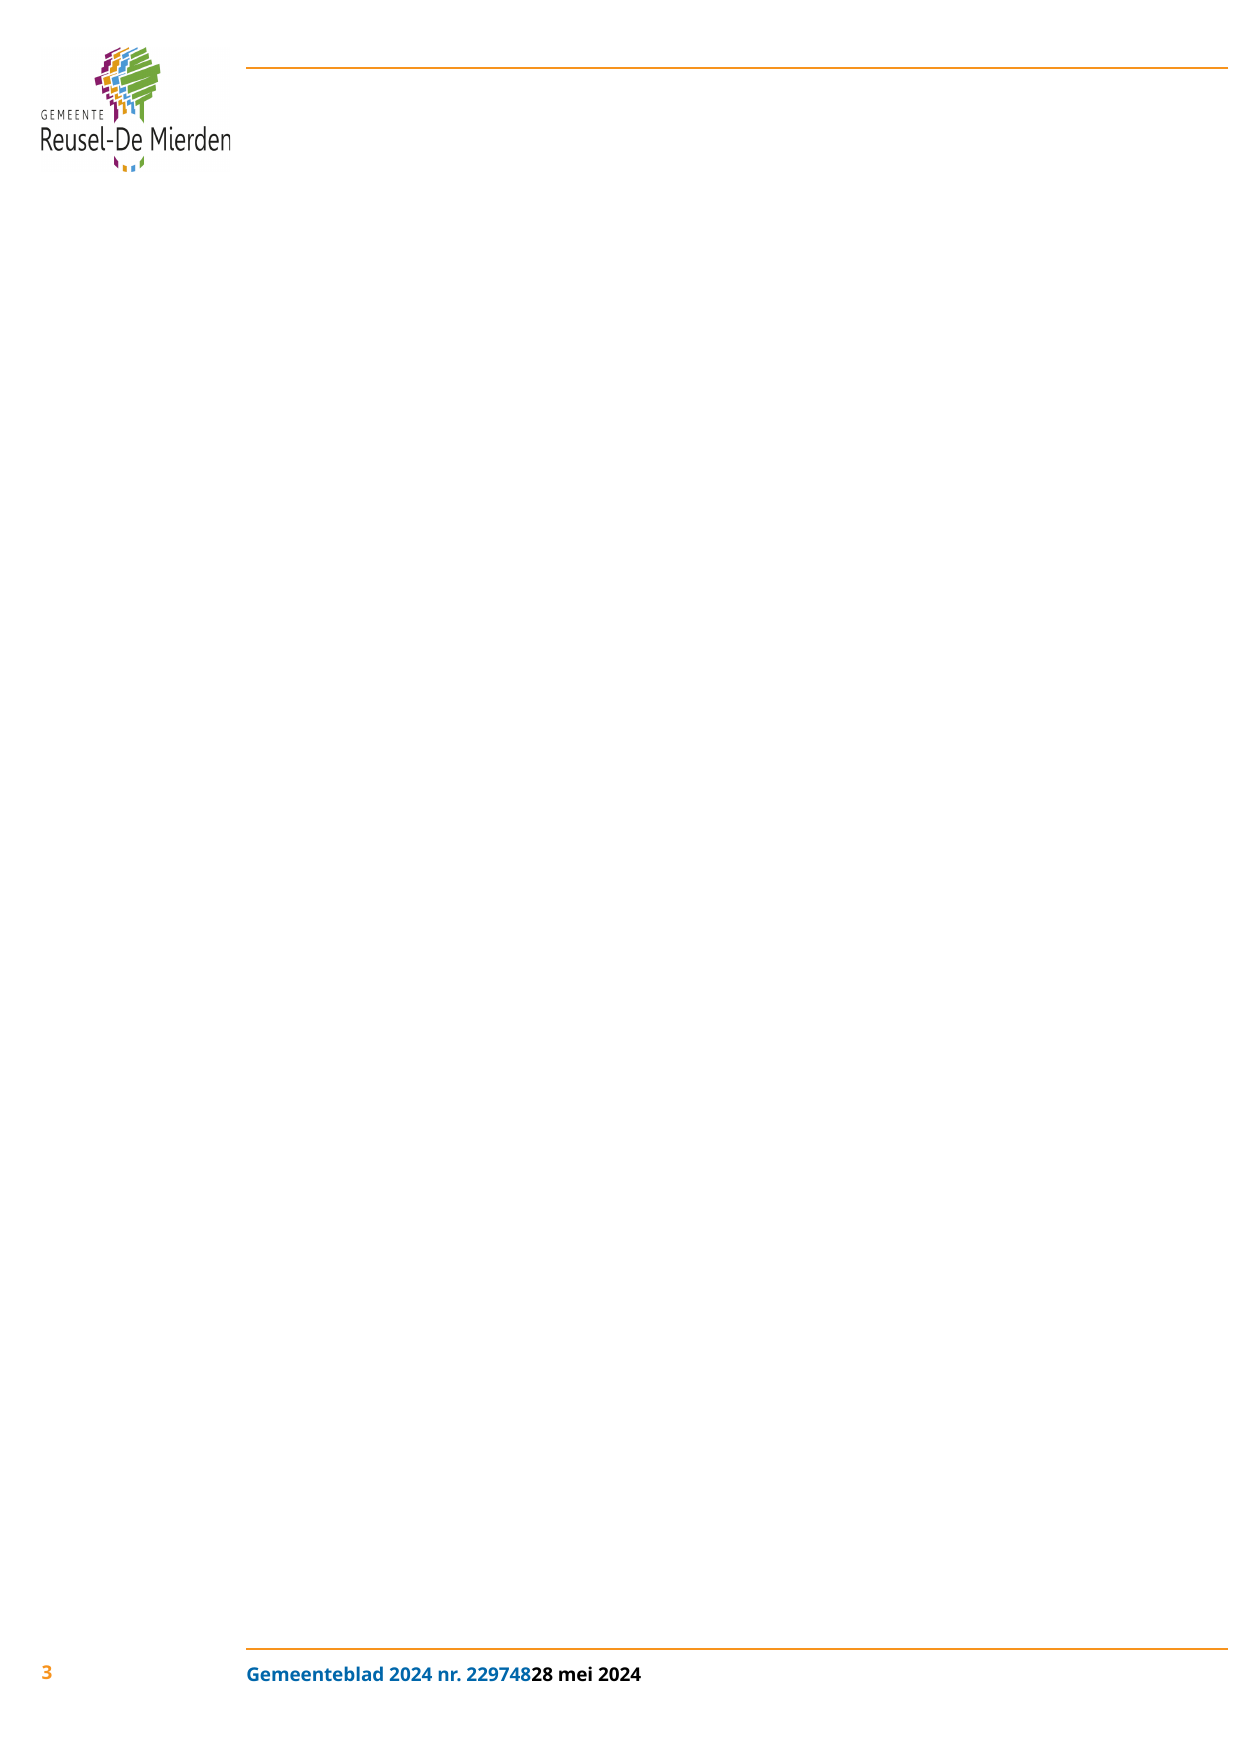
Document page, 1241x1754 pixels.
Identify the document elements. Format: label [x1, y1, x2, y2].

picture [41, 47, 231, 172]
